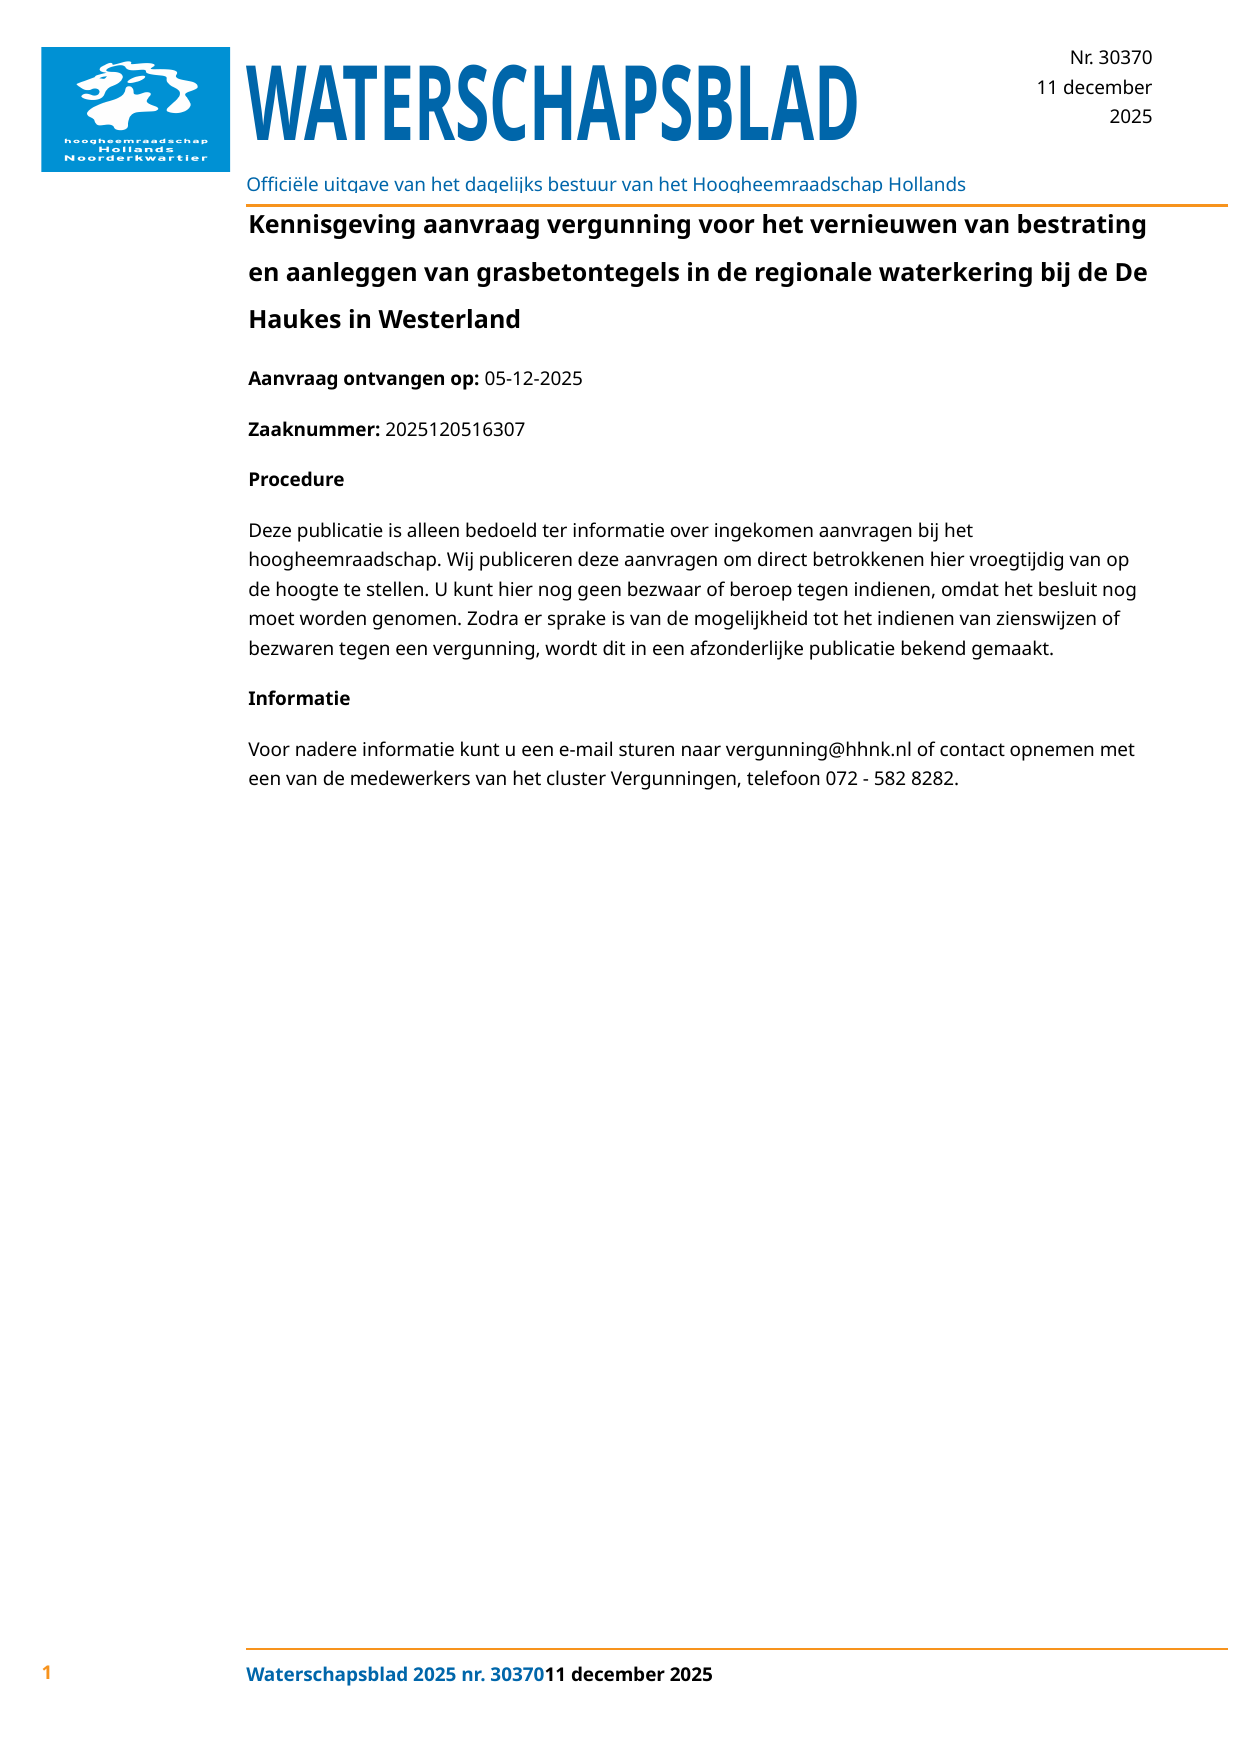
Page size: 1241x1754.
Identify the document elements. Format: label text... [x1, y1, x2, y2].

text Procedure [248, 466, 1152, 492]
text Informatie [248, 686, 1152, 711]
text Aanvraag ontvangen op: 05-12-2025 [248, 366, 1152, 391]
picture [129, 76, 144, 82]
text Deze publicatie is alleen bedoeld ter informatie over ingekomen aanvragen bij het hoogheemraadschap. Wij publiceren deze aanvragen om direct betrokkenen hier vroegtijdig van op de hoogte te stellen. U kunt hier nog geen bezwaar of beroep tegen indienen, omdat het besluit nog moet worden genomen. Zodra er sprake is van de mogelijkheid tot het indienen van zienswijzen of bezwaren tegen een vergunning, wordt dit in een afzonderlijke publicatie bekend gemaakt. [248, 517, 1152, 661]
picture [78, 64, 122, 99]
picture [88, 87, 157, 130]
text Voor nadere informatie kunt u een e-mail sturen naar vergunning@hhnk.nl of contact opnemen met een van de medewerkers van het cluster Vergunningen, telefoon 072 - 582 8282. [248, 736, 1152, 791]
text Kennisgeving aanvraag vergunning voor het vernieuwen van bestrating en aanleggen van grasbetontegels in de regionale waterkering bij de De Haukes in Westerland [248, 207, 1152, 336]
picture [118, 62, 197, 112]
text Zaaknummer: 2025120516307 [248, 416, 1152, 442]
